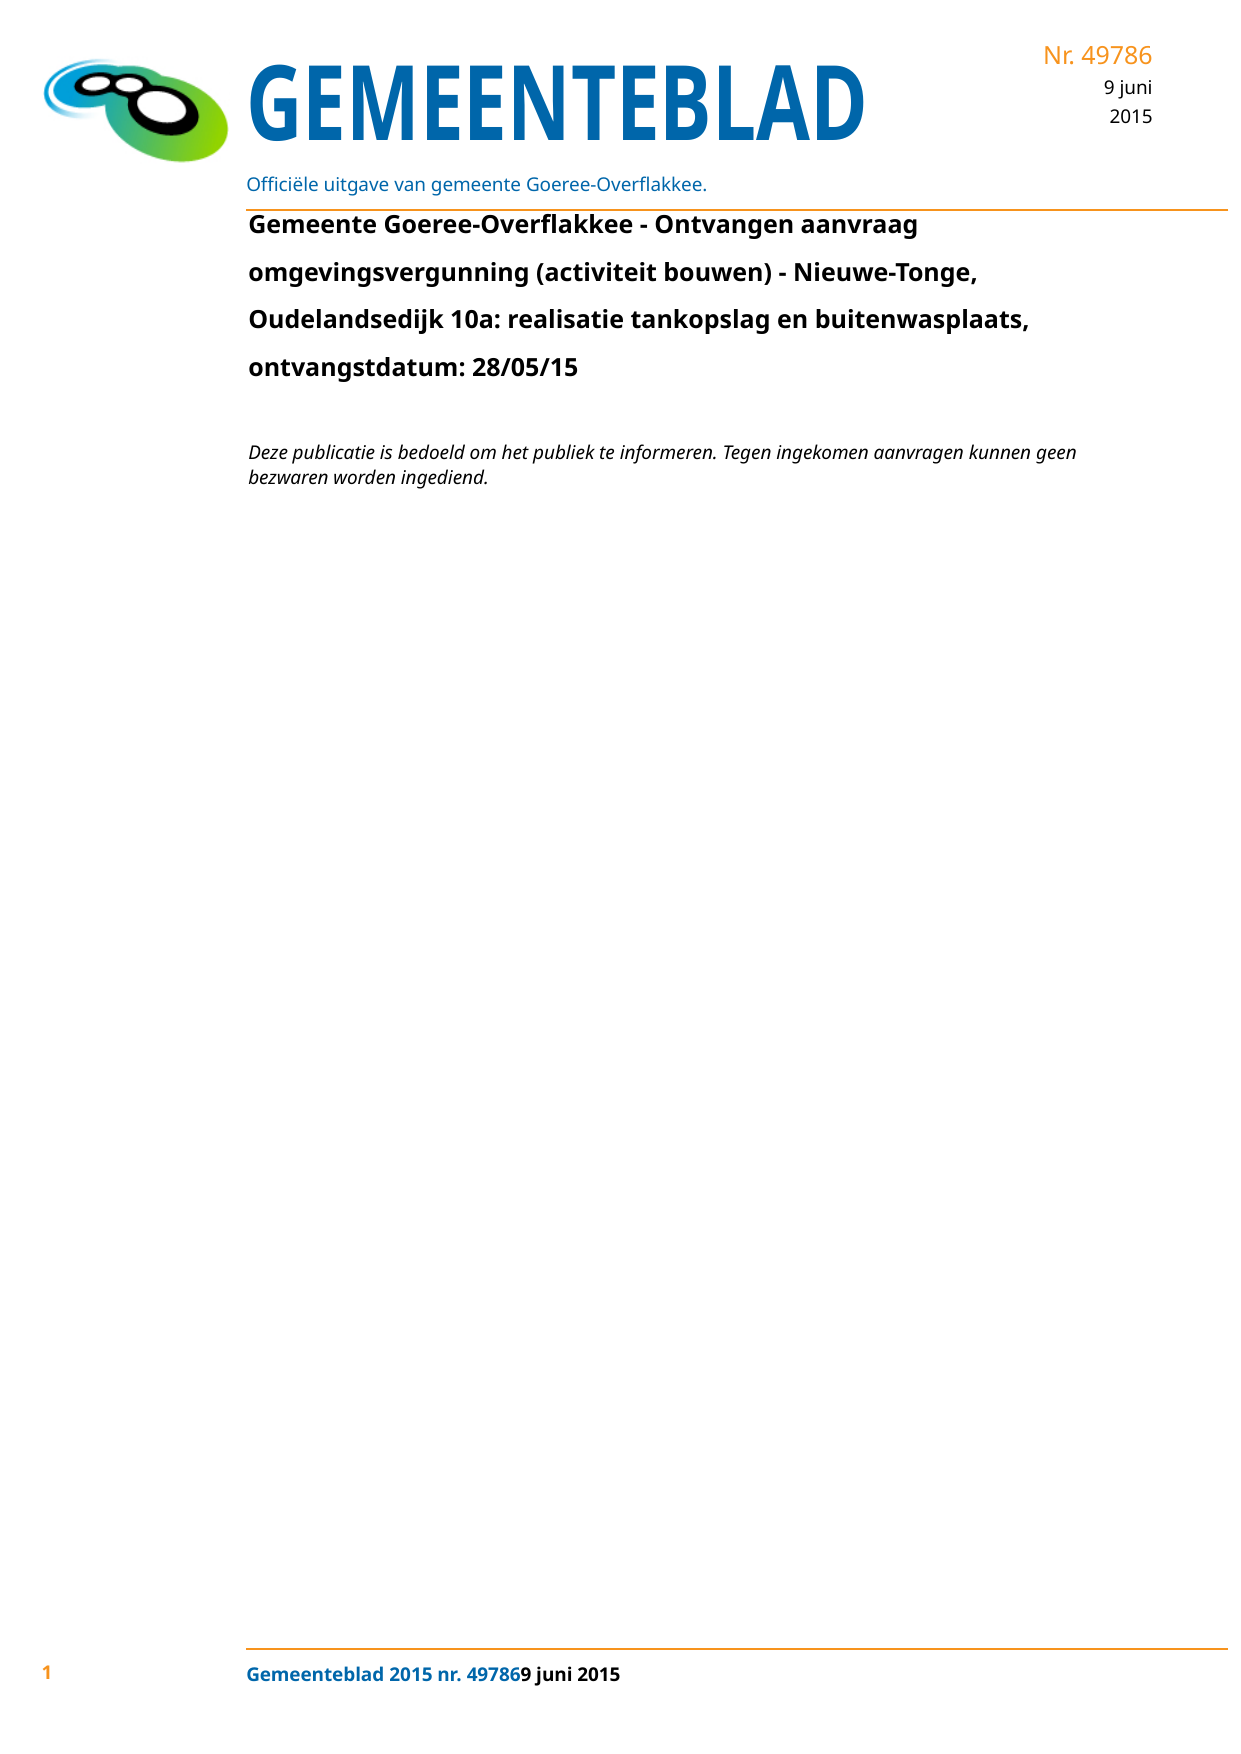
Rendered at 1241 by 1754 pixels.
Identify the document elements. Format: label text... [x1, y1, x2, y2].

text Deze publicatie is bedoeld om het publiek te informeren. Tegen ingekomen aanvragen kunnen geen bezwaren worden ingediend. [248, 439, 1152, 490]
text Gemeente Goeree-Overflakkee - Ontvangen aanvraag omgevingsvergunning (activiteit bouwen) - Nieuwe-Tonge, Oudelandsedijk 10a: realisatie tankopslag en buitenwasplaats, ontvangstdatum: 28/05/15 [248, 211, 1152, 384]
picture [41, 47, 231, 172]
